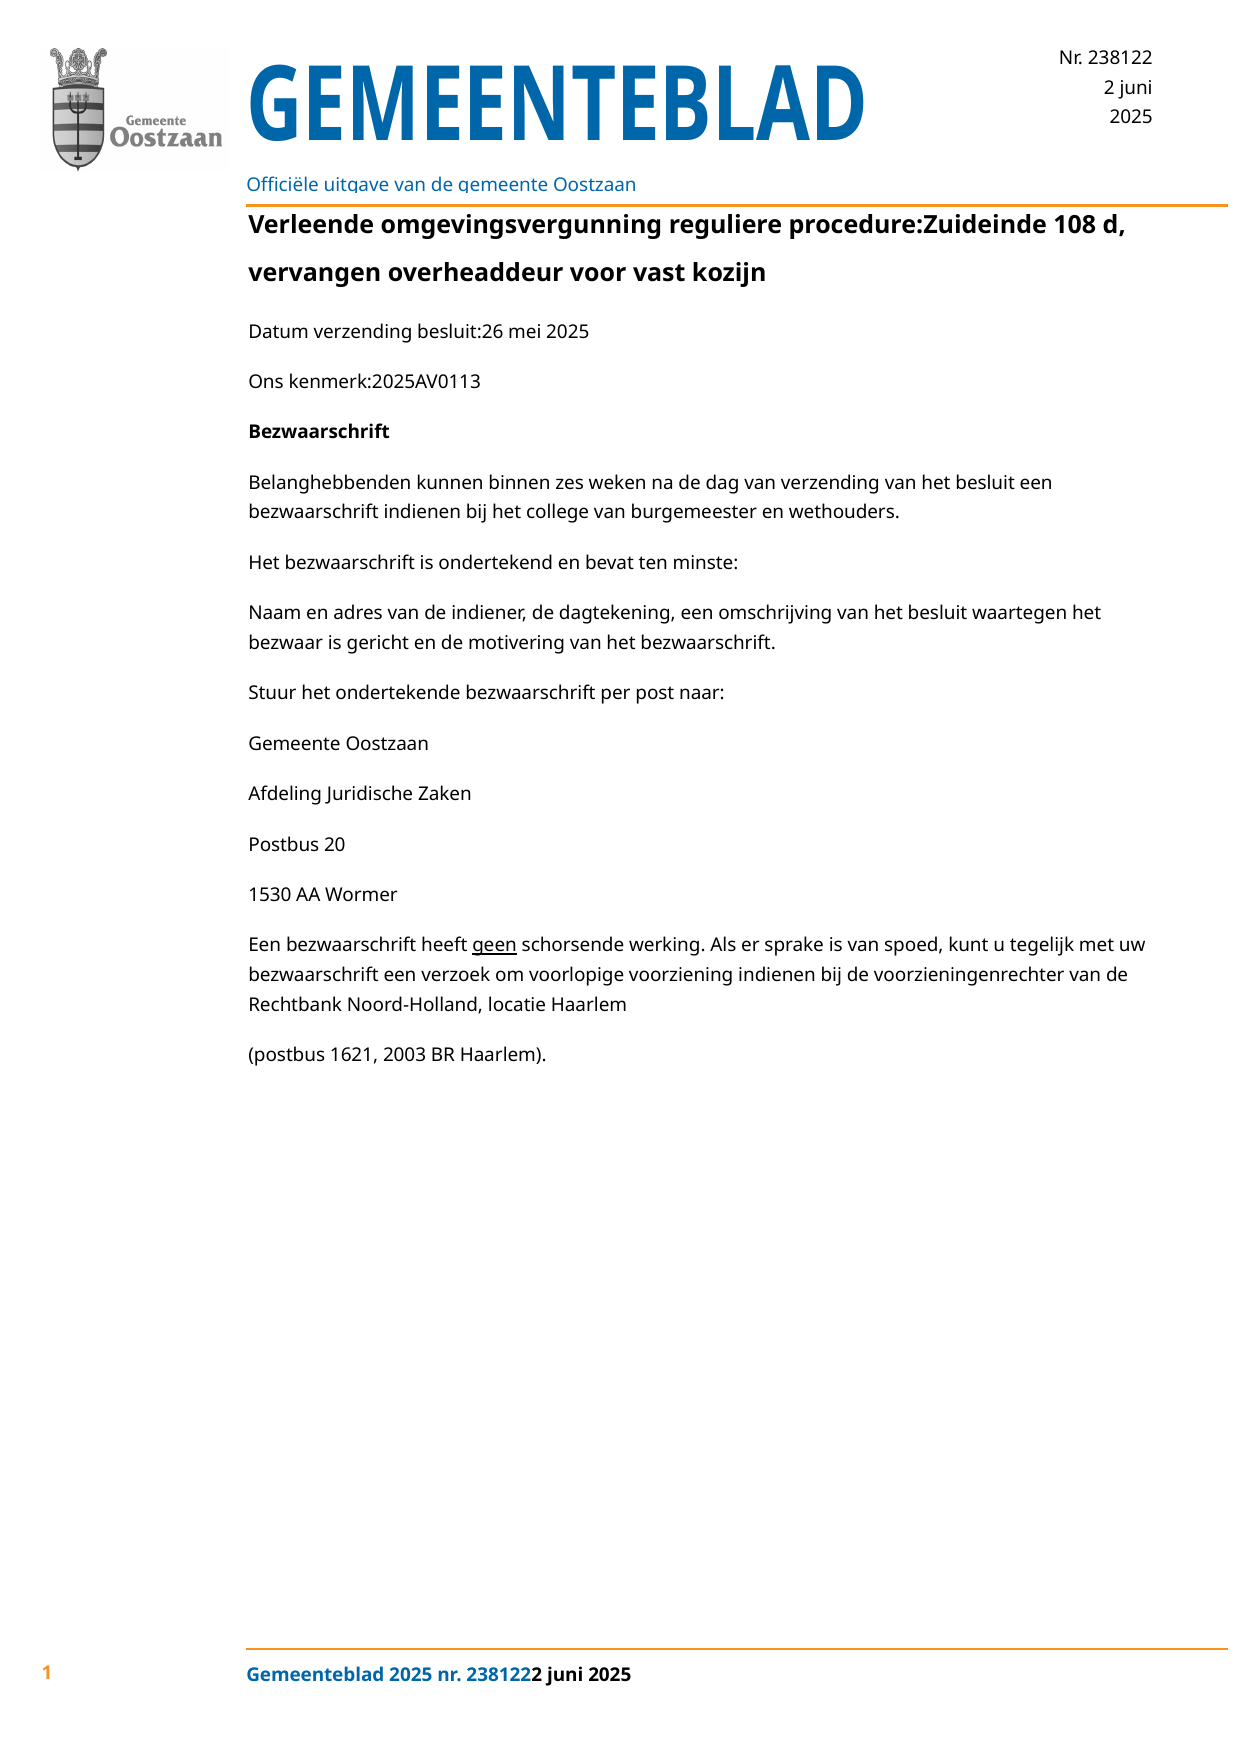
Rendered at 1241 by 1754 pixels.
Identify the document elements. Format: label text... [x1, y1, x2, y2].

text Een bezwaarschrift heeft geen schorsende werking. Als er sprake is van spoed, kunt u tegelijk met uw bezwaarschrift een verzoek om voorlopige voorziening indienen bij de voorzieningenrechter van de Rechtbank Noord-Holland, locatie Haarlem [248, 932, 1152, 1017]
text Ons kenmerk:2025AV0113 [248, 368, 1152, 394]
text Afdeling Juridische Zaken [248, 780, 1152, 806]
text 1530 AA Wormer [248, 881, 1152, 907]
picture [41, 47, 231, 172]
text Verleende omgevingsvergunning reguliere procedure:Zuideinde 108 d, vervangen overheaddeur voor vast kozijn [248, 207, 1152, 288]
text Postbus 20 [248, 831, 1152, 857]
text Het bezwaarschrift is ondertekend en bevat ten minste: [248, 549, 1152, 575]
text Belanghebbenden kunnen binnen zes weken na de dag van verzending van het besluit een bezwaarschrift indienen bij het college van burgemeester en wethouders. [248, 469, 1152, 524]
text Naam en adres van de indiener, de dagtekening, een omschrijving van het besluit waartegen het bezwaar is gericht en de motivering van het bezwaarschrift. [248, 599, 1152, 655]
text (postbus 1621, 2003 BR Haarlem). [248, 1041, 1152, 1067]
text Gemeente Oostzaan [248, 730, 1152, 756]
text Datum verzending besluit:26 mei 2025 [248, 318, 1152, 344]
text Stuur het ondertekende bezwaarschrift per post naar: [248, 679, 1152, 705]
text Bezwaarschrift [248, 419, 1152, 444]
